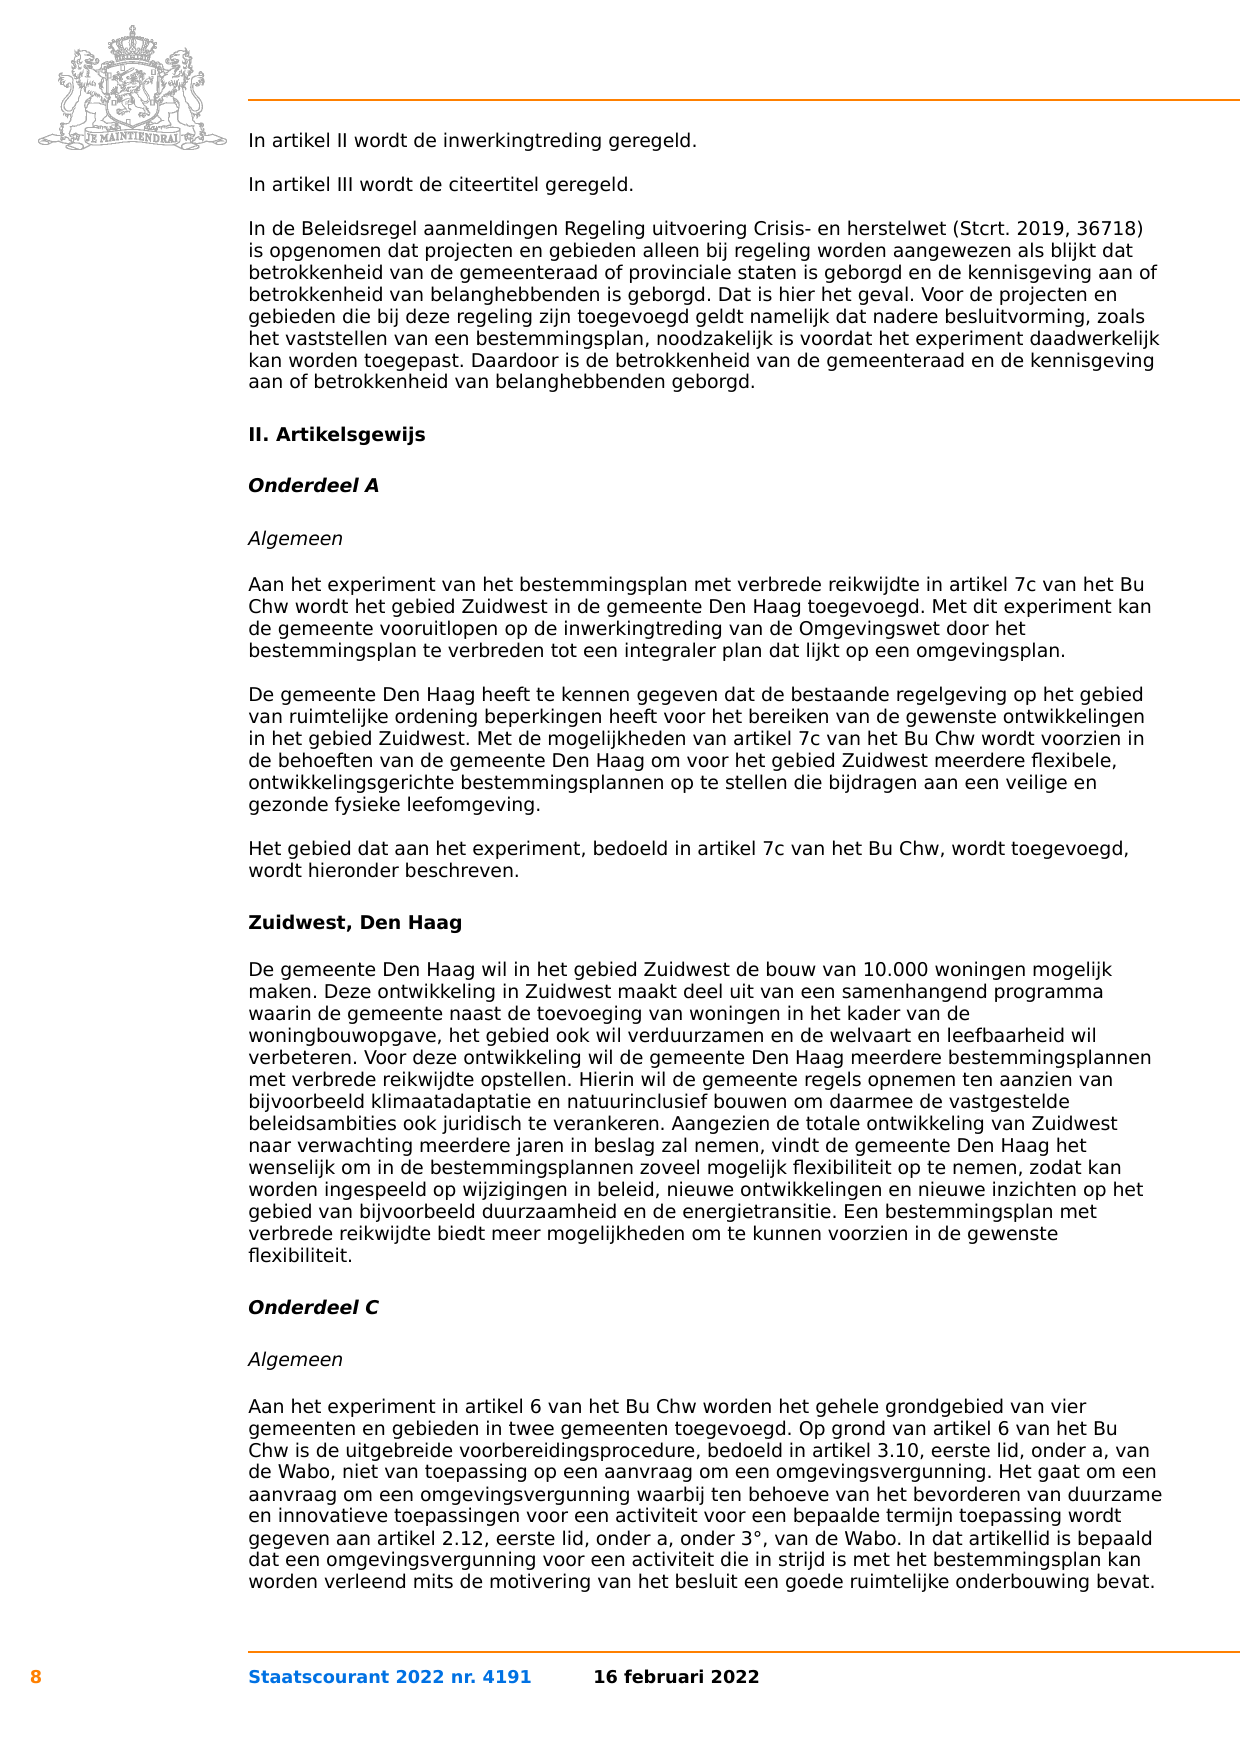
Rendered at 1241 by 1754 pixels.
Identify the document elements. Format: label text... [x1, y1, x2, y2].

text Aan het experiment van het bestemmingsplan met verbrede reikwijdte in artikel 7c van het Bu Chw wordt het gebied Zuidwest in de gemeente Den Haag toegevoegd. Met dit experiment kan de gemeente vooruitlopen op de inwerkingtreding van de Omgevingswet door het bestemmingsplan te verbreden tot een integraler plan dat lijkt op een omgevingsplan. [248, 574, 1163, 662]
text De gemeente Den Haag wil in het gebied Zuidwest de bouw van 10.000 woningen mogelijk maken. Deze ontwikkeling in Zuidwest maakt deel uit van een samenhangend programma waarin de gemeente naast de toevoeging van woningen in het kader van de woningbouwopgave, het gebied ook wil verduurzamen en de welvaart en leefbaarheid wil verbeteren. Voor deze ontwikkeling wil de gemeente Den Haag meerdere bestemmingsplannen met verbrede reikwijdte opstellen. Hierin wil de gemeente regels opnemen ten aanzien van bijvoorbeeld klimaatadaptatie en natuurinclusief bouwen om daarmee de vastgestelde beleidsambities ook juridisch te verankeren. Aangezien de totale ontwikkeling van Zuidwest naar verwachting meerdere jaren in beslag zal nemen, vindt de gemeente Den Haag het wenselijk om in de bestemmingsplannen zoveel mogelijk flexibiliteit op te nemen, zodat kan worden ingespeeld op wijzigingen in beleid, nieuwe ontwikkelingen en nieuwe inzichten op het gebied van bijvoorbeeld duurzaamheid en de energietransitie. Een bestemmingsplan met verbrede reikwijdte biedt meer mogelijkheden om te kunnen voorzien in de gewenste flexibiliteit. [248, 959, 1163, 1267]
text Aan het experiment in artikel 6 van het Bu Chw worden het gehele grondgebied van vier gemeenten en gebieden in twee gemeenten toegevoegd. Op grond van artikel 6 van het Bu Chw is de uitgebreide voorbereidingsprocedure, bedoeld in artikel 3.10, eerste lid, onder a, van de Wabo, niet van toepassing op een aanvraag om een omgevingsvergunning. Het gaat om een aanvraag om een omgevingsvergunning waarbij ten behoeve van het bevorderen van duurzame en innovatieve toepassingen voor een activiteit voor een bepaalde termijn toepassing wordt gegeven aan artikel 2.12, eerste lid, onder a, onder 3°, van de Wabo. In dat artikellid is bepaald dat een omgevingsvergunning voor een activiteit die in strijd is met het bestemmingsplan kan worden verleend mits de motivering van het besluit een goede ruimtelijke onderbouwing bevat. [248, 1396, 1163, 1593]
subtitle Algemeen [248, 527, 1163, 549]
text Het gebied dat aan het experiment, bedoeld in artikel 7c van het Bu Chw, wordt toegevoegd, wordt hieronder beschreven. [248, 838, 1163, 882]
text In artikel II wordt de inwerkingtreding geregeld. [248, 130, 1163, 152]
subtitle Onderdeel A [248, 475, 1163, 497]
text De gemeente Den Haag heeft te kennen gegeven dat de bestaande regelgeving op het gebied van ruimtelijke ordening beperkingen heeft voor het bereiken van de gewenste ontwikkelingen in het gebied Zuidwest. Met de mogelijkheden van artikel 7c van het Bu Chw wordt voorzien in de behoeften van de gemeente Den Haag om voor het gebied Zuidwest meerdere flexibele, ontwikkelingsgerichte bestemmingsplannen op te stellen die bijdragen aan een veilige en gezonde fysieke leefomgeving. [248, 684, 1163, 816]
subtitle Onderdeel C [248, 1297, 1163, 1318]
text In artikel III wordt de citeertitel geregeld. [248, 174, 1163, 196]
subtitle Zuidwest, Den Haag [248, 912, 1163, 934]
subtitle II. Artikelsgewijs [248, 423, 1163, 445]
text In de Beleidsregel aanmeldingen Regeling uitvoering Crisis- en herstelwet (Stcrt. 2019, 36718) is opgenomen dat projecten en gebieden alleen bij regeling worden aangewezen als blijkt dat betrokkenheid van de gemeenteraad of provinciale staten is geborgd en de kennisgeving aan of betrokkenheid van belanghebbenden is geborgd. Dat is hier het geval. Voor de projecten en gebieden die bij deze regeling zijn toegevoegd geldt namelijk dat nadere besluitvorming, zoals het vaststellen van een bestemmingsplan, noodzakelijk is voordat het experiment daadwerkelijk kan worden toegepast. Daardoor is de betrokkenheid van de gemeenteraad en de kennisgeving aan of betrokkenheid van belanghebbenden geborgd. [248, 218, 1163, 393]
subtitle Algemeen [248, 1348, 1163, 1371]
picture [38, 25, 227, 150]
